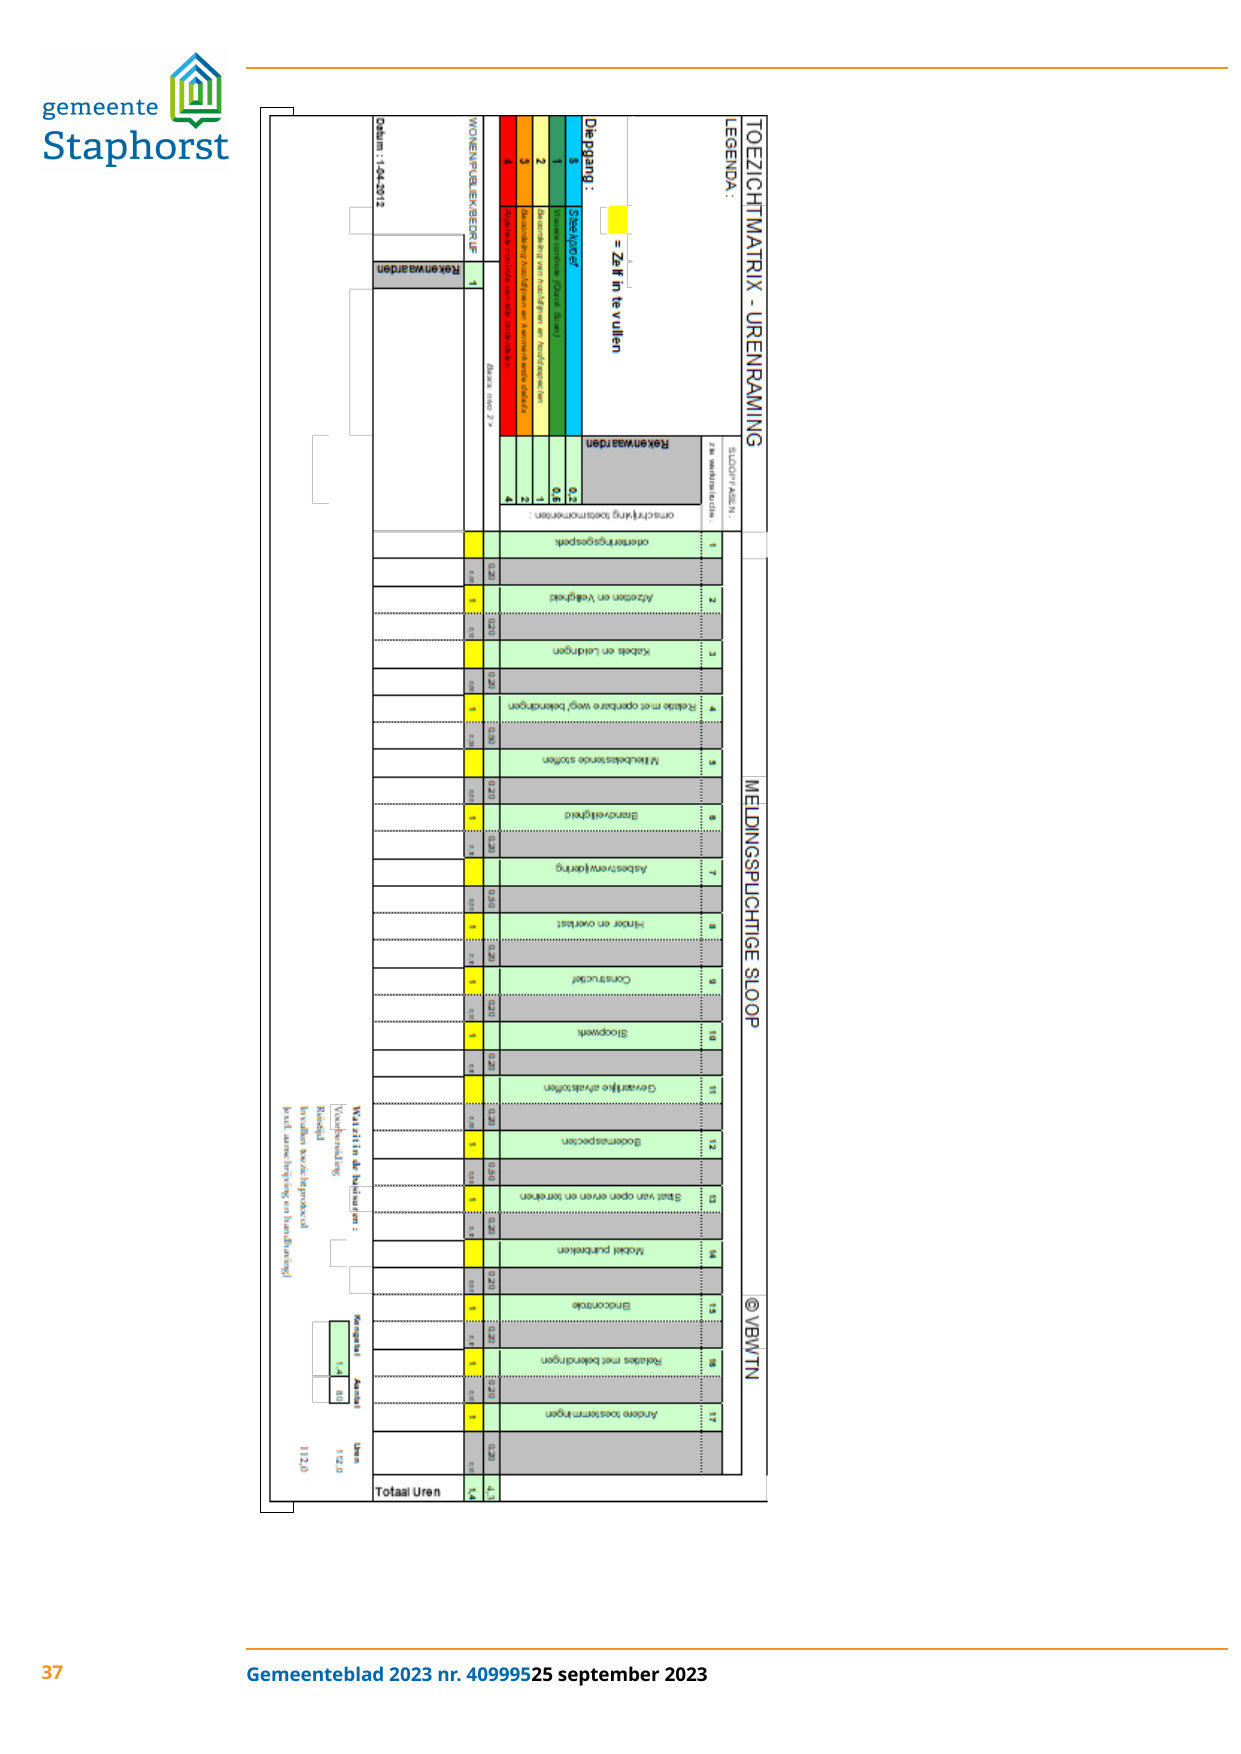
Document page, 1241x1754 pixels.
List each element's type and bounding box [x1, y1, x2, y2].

picture [41, 47, 231, 172]
picture [268, 115, 768, 1504]
